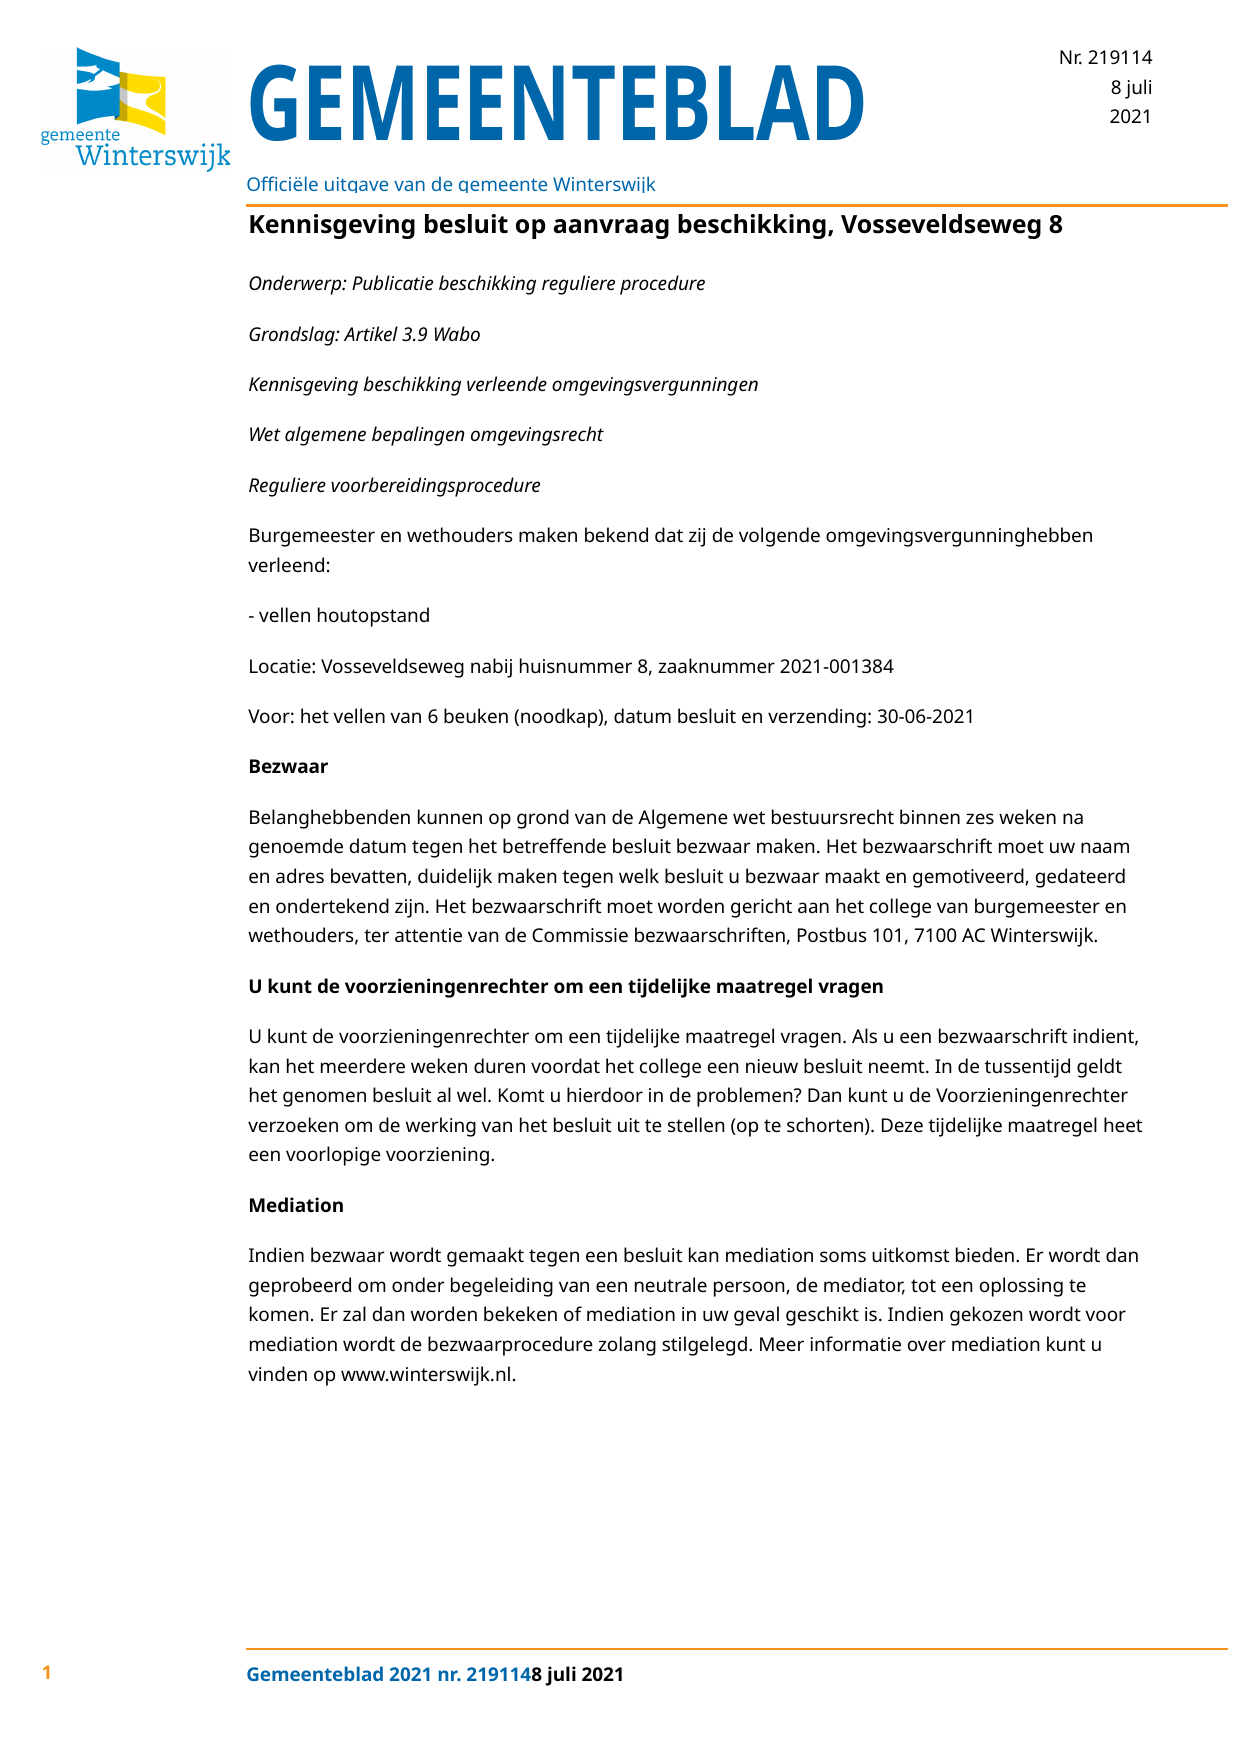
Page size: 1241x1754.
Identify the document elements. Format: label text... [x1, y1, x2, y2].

text Grondslag: Artikel 3.9 Wabo [248, 321, 1152, 346]
picture [225, 153, 231, 162]
text Mediation [248, 1192, 1152, 1218]
text Burgemeester en wethouders maken bekend dat zij de volgende omgevingsvergunninghebben verleend: [248, 522, 1152, 578]
text U kunt de voorzieningenrechter om een tijdelijke maatregel vragen. Als u een bezwaarschrift indient, kan het meerdere weken duren voordat het college een nieuw besluit neemt. In de tussentijd geldt het genomen besluit al wel. Komt u hierdoor in de problemen? Dan kunt u de Voorzieningenrechter verzoeken om de werking van het besluit uit te stellen (op te schorten). Deze tijdelijke maatregel heet een voorlopige voorziening. [248, 1023, 1152, 1167]
text U kunt de voorzieningenrechter om een tijdelijke maatregel vragen [248, 973, 1152, 998]
text Reguliere voorbereidingsprocedure [248, 472, 1152, 498]
text Voor: het vellen van 6 beuken (noodkap), datum besluit en verzending: 30-06-2021 [248, 703, 1152, 729]
text Locatie: Vosseveldseweg nabij huisnummer 8, zaaknummer 2021-001384 [248, 653, 1152, 678]
text Belanghebbenden kunnen op grond van de Algemene wet bestuursrecht binnen zes weken na genoemde datum tegen het betreffende besluit bezwaar maken. Het bezwaarschrift moet uw naam en adres bevatten, duidelijk maken tegen welk besluit u bezwaar maakt en gemotiveerd, gedateerd en ondertekend zijn. Het bezwaarschrift moet worden gericht aan het college van burgemeester en wethouders, ter attentie van de Commissie bezwaarschriften, Postbus 101, 7100 AC Winterswijk. [248, 804, 1152, 948]
text Wet algemene bepalingen omgevingsrecht [248, 422, 1152, 447]
text Onderwerp: Publicatie beschikking reguliere procedure [248, 270, 1152, 296]
text Kennisgeving beschikking verleende omgevingsvergunningen [248, 371, 1152, 397]
text - vellen houtopstand [248, 602, 1152, 628]
picture [41, 47, 231, 172]
text Kennisgeving besluit op aanvraag beschikking, Vosseveldseweg 8 [248, 207, 1152, 241]
text Bezwaar [248, 754, 1152, 779]
text Indien bezwaar wordt gemaakt tegen een besluit kan mediation soms uitkomst bieden. Er wordt dan geprobeerd om onder begeleiding van een neutrale persoon, de mediator, tot een oplossing te komen. Er zal dan worden bekeken of mediation in uw geval geschikt is. Indien gekozen wordt voor mediation wordt de bezwaarprocedure zolang stilgelegd. Meer informatie over mediation kunt u vinden op www.winterswijk.nl. [248, 1242, 1152, 1386]
